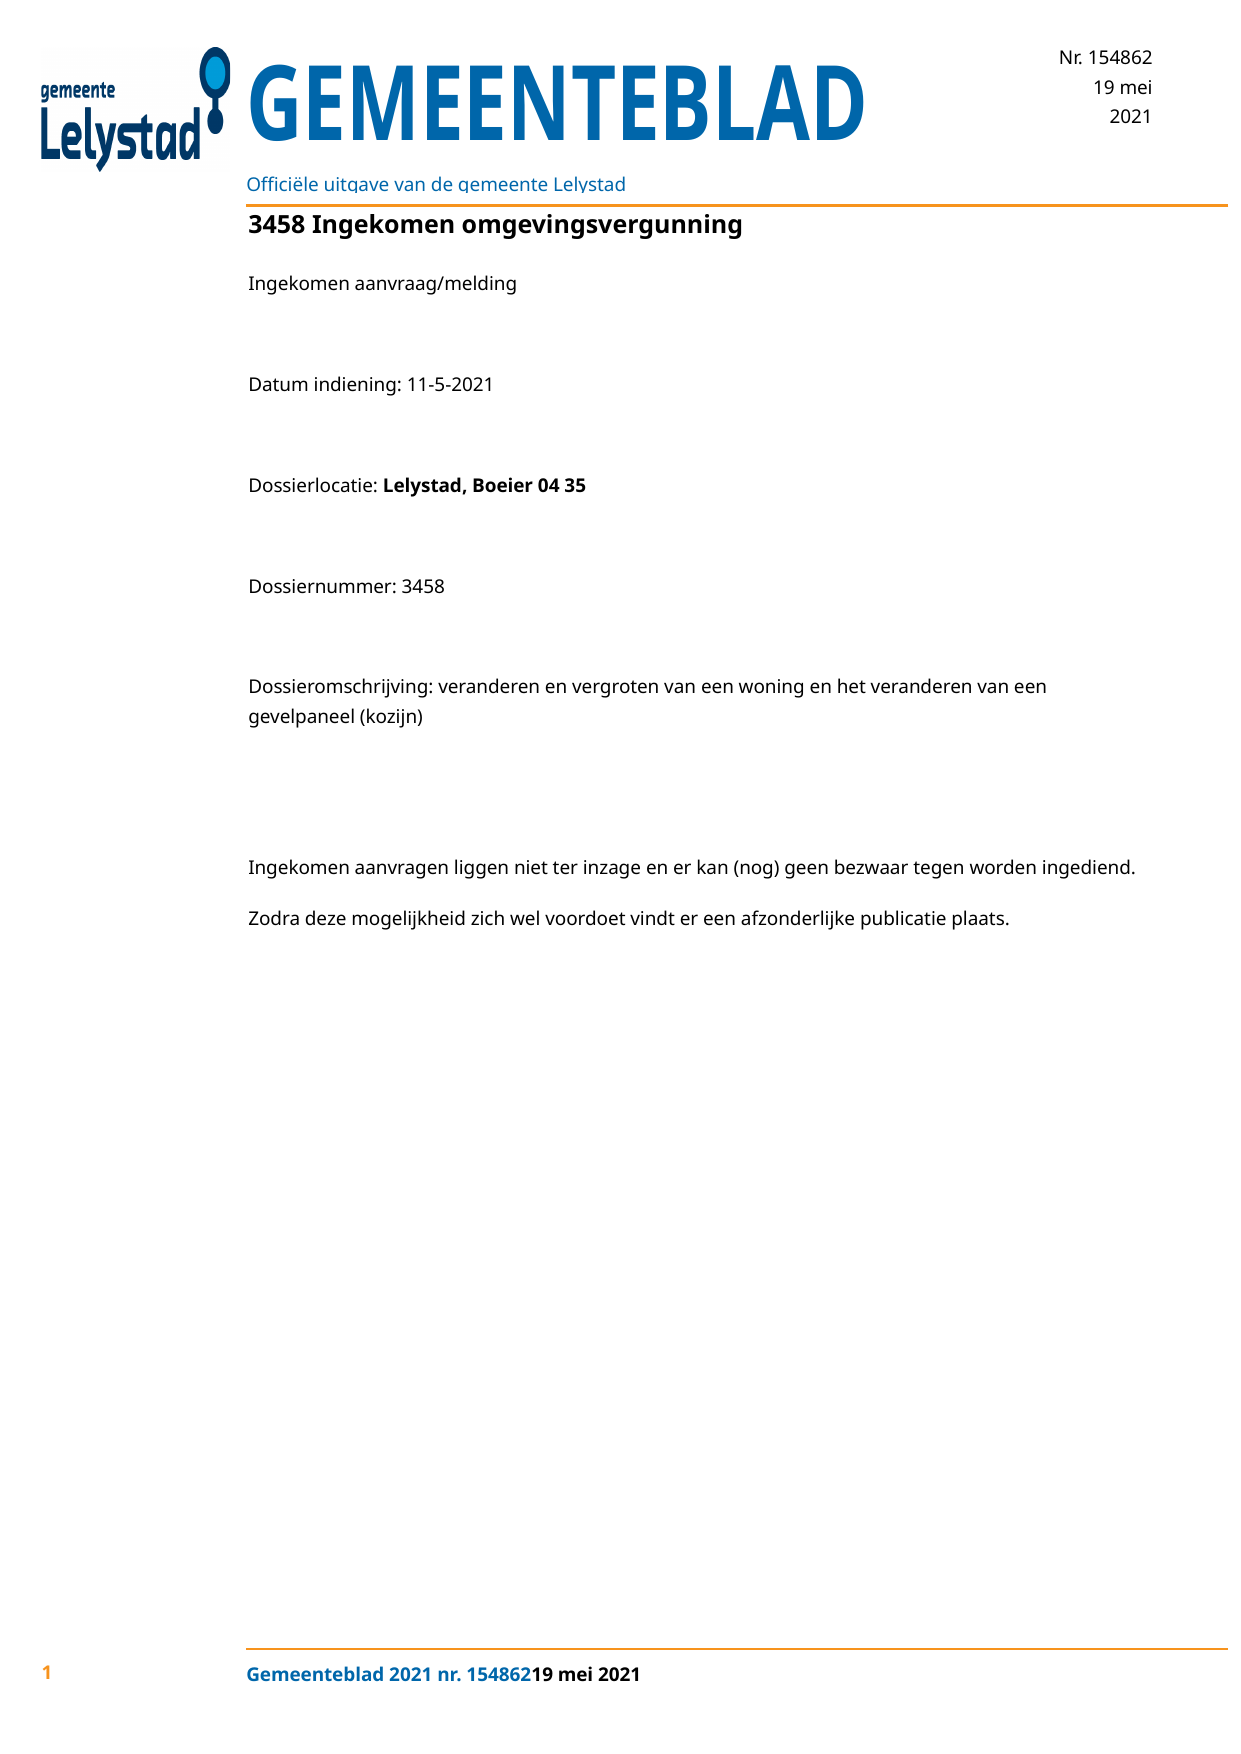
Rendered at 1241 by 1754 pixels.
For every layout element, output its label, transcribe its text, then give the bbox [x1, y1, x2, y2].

text 3458 Ingekomen omgevingsvergunning [248, 207, 1152, 241]
text Dossieromschrijving: veranderen en vergroten van een woning en het veranderen van een gevelpaneel (kozijn) [248, 674, 1152, 729]
text Datum indiening: 11-5-2021 [248, 371, 1152, 397]
text Zodra deze mogelijkheid zich wel voordoet vindt er een afzonderlijke publicatie plaats. [248, 905, 1152, 931]
text Dossiernummer: 3458 [248, 573, 1152, 598]
text Dossierlocatie: Lelystad, Boeier 04 35 [248, 472, 1152, 498]
picture [41, 47, 231, 172]
text Ingekomen aanvraag/melding [248, 270, 1152, 296]
text Ingekomen aanvragen liggen niet ter inzage en er kan (nog) geen bezwaar tegen worden ingediend. [248, 854, 1152, 880]
